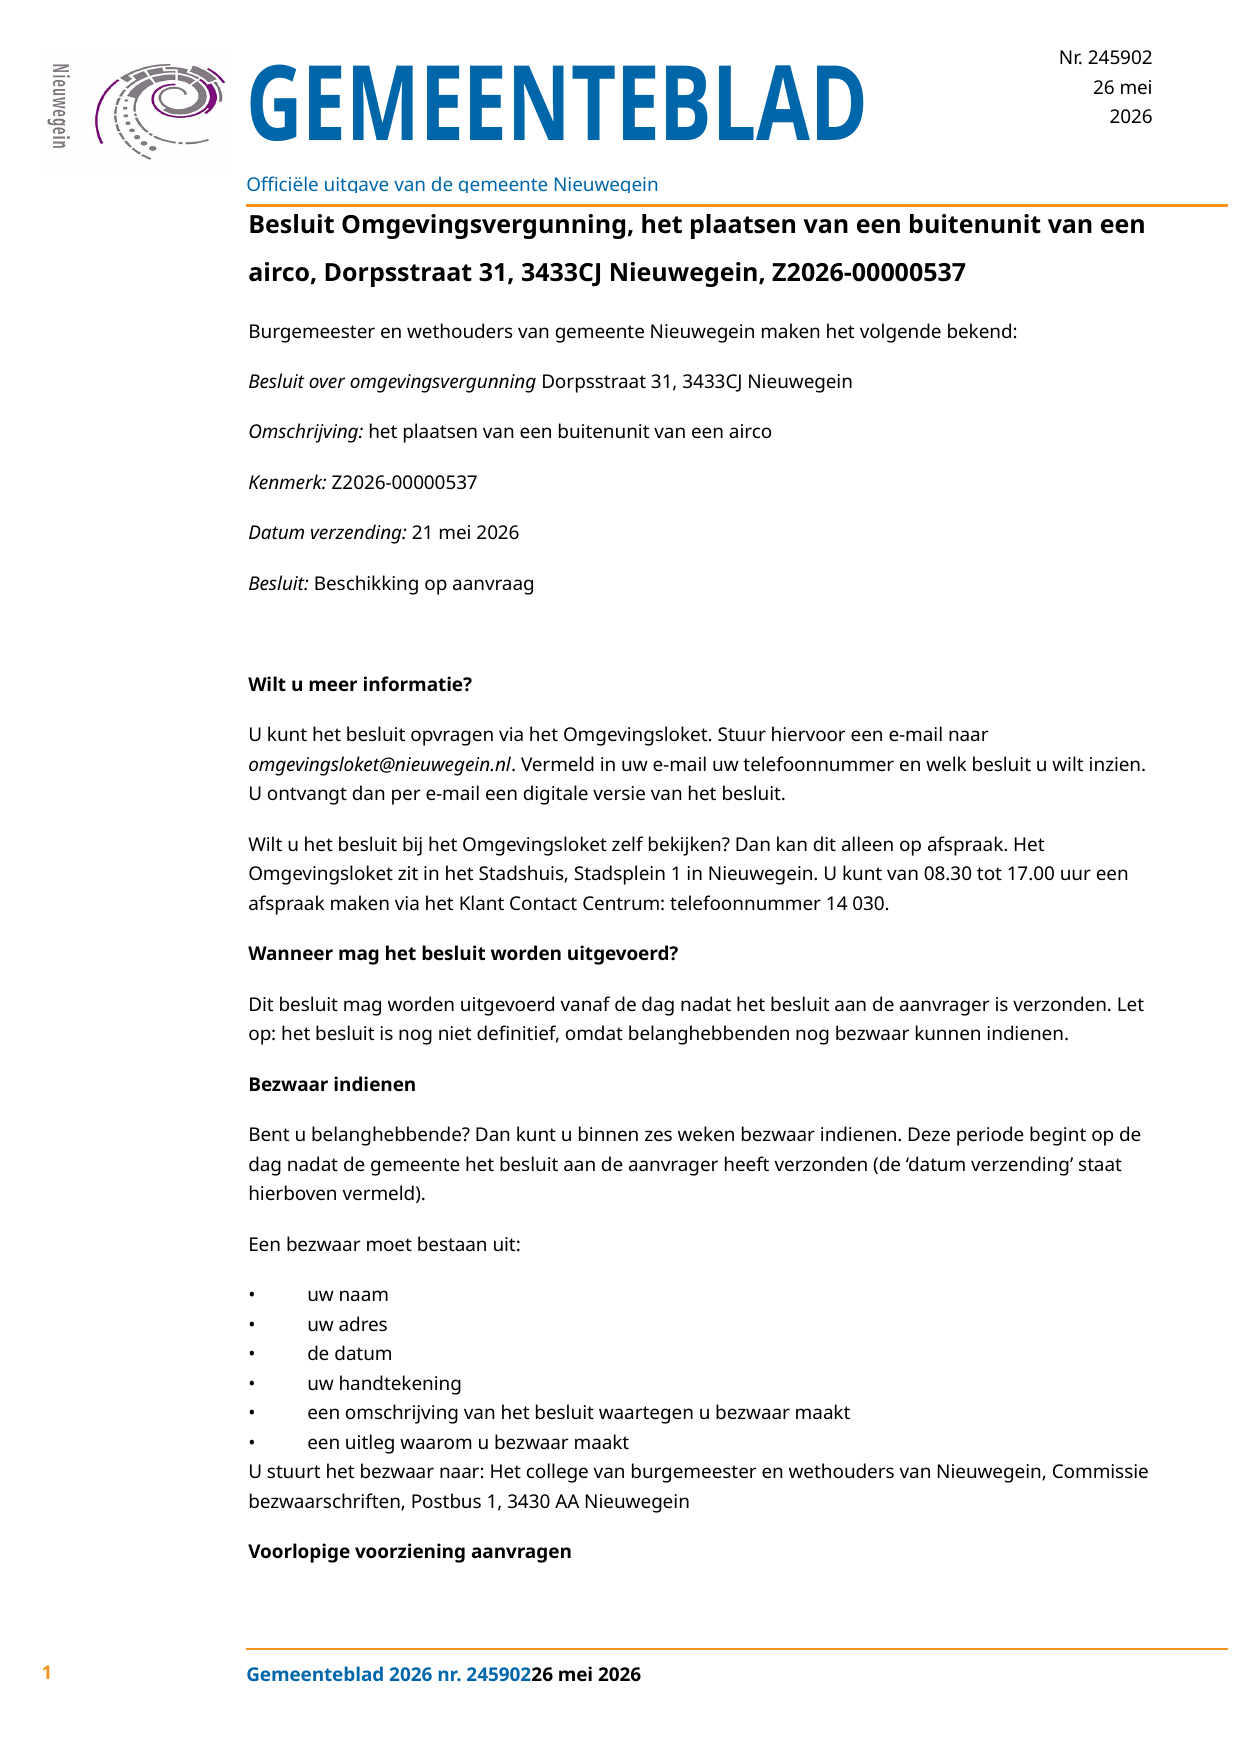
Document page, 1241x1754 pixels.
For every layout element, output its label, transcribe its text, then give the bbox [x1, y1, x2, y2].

text Bent u belanghebbende? Dan kunt u binnen zes weken bezwaar indienen. Deze periode begint op de dag nadat de gemeente het besluit aan de aanvrager heeft verzonden (de ‘datum verzending’ staat hierboven vermeld). [248, 1121, 1152, 1206]
text U stuurt het bezwaar naar: Het college van burgemeester en wethouders van Nieuwegein, Commissie bezwaarschriften, Postbus 1, 3430 AA Nieuwegein [248, 1459, 1152, 1514]
text Besluit Omgevingsvergunning, het plaatsen van een buitenunit van een airco, Dorpsstraat 31, 3433CJ Nieuwegein, Z2026-00000537 [248, 207, 1152, 288]
text Dit besluit mag worden uitgevoerd vanaf de dag nadat het besluit aan de aanvrager is verzonden. Let op: het besluit is nog niet definitief, omdat belanghebbenden nog bezwaar kunnen indienen. [248, 991, 1152, 1046]
text Besluit over omgevingsvergunning Dorpsstraat 31, 3433CJ Nieuwegein [248, 368, 1152, 394]
text Burgemeester en wethouders van gemeente Nieuwegein maken het volgende bekend: [248, 318, 1152, 344]
text Wilt u meer informatie? [248, 671, 1152, 697]
list de datum [248, 1340, 1152, 1366]
text Wanneer mag het besluit worden uitgevoerd? [248, 940, 1152, 966]
text Voorlopige voorziening aanvragen [248, 1539, 1152, 1564]
text Besluit: Beschikking op aanvraag [248, 570, 1152, 596]
text Kenmerk: Z2026-00000537 [248, 469, 1152, 495]
list uw naam [248, 1281, 1152, 1307]
text Een bezwaar moet bestaan uit: [248, 1231, 1152, 1257]
list een omschrijving van het besluit waartegen u bezwaar maakt [248, 1399, 1152, 1425]
text Omschrijving: het plaatsen van een buitenunit van een airco [248, 419, 1152, 444]
text Wilt u het besluit bij het Omgevingsloket zelf bekijken? Dan kan dit alleen op afspraak. Het Omgevingsloket zit in het Stadshuis, Stadsplein 1 in Nieuwegein. U kunt van 08.30 tot 17.00 uur een afspraak maken via het Klant Contact Centrum: telefoonnummer 14 030. [248, 831, 1152, 916]
text U kunt het besluit opvragen via het Omgevingsloket. Stuur hiervoor een e-mail naar omgevingsloket@nieuwegein.nl. Vermeld in uw e-mail uw telefoonnummer en welk besluit u wilt inzien. U ontvangt dan per e-mail een digitale versie van het besluit. [248, 721, 1152, 806]
picture [41, 47, 231, 172]
list uw adres [248, 1311, 1152, 1337]
text Datum verzending: 21 mei 2026 [248, 519, 1152, 545]
list uw handtekening [248, 1370, 1152, 1396]
text Bezwaar indienen [248, 1071, 1152, 1097]
list een uitleg waarom u bezwaar maakt [248, 1429, 1152, 1455]
